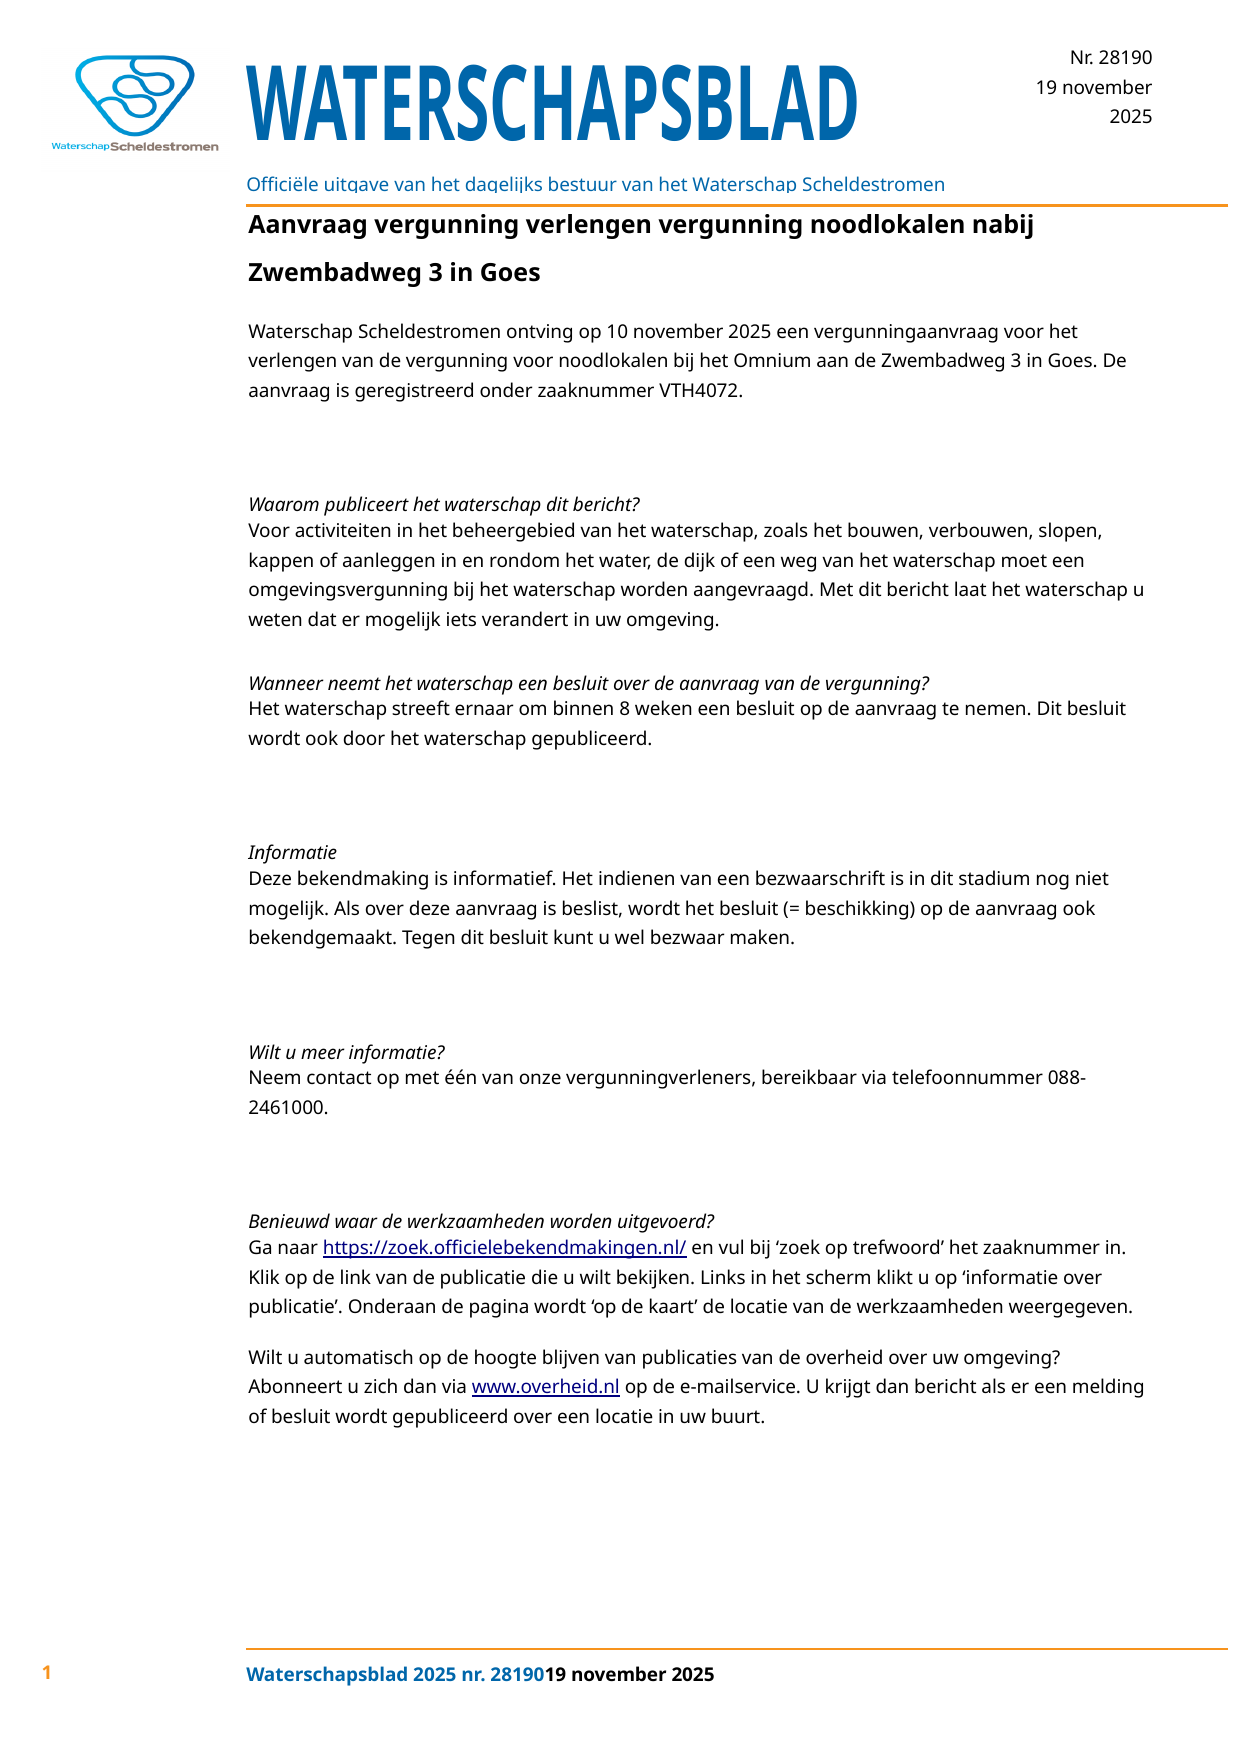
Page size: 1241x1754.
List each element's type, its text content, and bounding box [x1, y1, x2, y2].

text Waterschap Scheldestromen ontving op 10 november 2025 een vergunningaanvraag voor het verlengen van de vergunning voor noodlokalen bij het Omnium aan de Zwembadweg 3 in Goes. De aanvraag is geregistreerd onder zaaknummer VTH4072. [248, 318, 1152, 403]
picture [41, 47, 231, 172]
text Neem contact op met één van onze vergunningverleners, bereikbaar via telefoonnummer 088-2461000. [248, 1064, 1152, 1120]
text Wilt u meer informatie? [248, 1039, 1152, 1064]
text Ga naar https://zoek.officielebekendmakingen.nl/ en vul bij ‘zoek op trefwoord’ het zaaknummer in. Klik op de link van de publicatie die u wilt bekijken. Links in het scherm klikt u op ‘informatie over publicatie’. Onderaan de pagina wordt ‘op de kaart’ de locatie van de werkzaamheden weergegeven. [248, 1234, 1152, 1319]
text Voor activiteiten in het beheergebied van het waterschap, zoals het bouwen, verbouwen, slopen, kappen of aanleggen in en rondom het water, de dijk of een weg van het waterschap moet een omgevingsvergunning bij het waterschap worden aangevraagd. Met dit bericht laat het waterschap u weten dat er mogelijk iets verandert in uw omgeving. [248, 517, 1152, 632]
text Het waterschap streeft ernaar om binnen 8 weken een besluit op de aanvraag te nemen. Dit besluit wordt ook door het waterschap gepubliceerd. [248, 696, 1152, 751]
text Deze bekendmaking is informatief. Het indienen van een bezwaarschrift is in dit stadium nog niet mogelijk. Als over deze aanvraag is beslist, wordt het besluit (= beschikking) op de aanvraag ook bekendgemaakt. Tegen dit besluit kunt u wel bezwaar maken. [248, 865, 1152, 950]
text Waarom publiceert het waterschap dit bericht? [248, 491, 1152, 517]
text Wanneer neemt het waterschap een besluit over de aanvraag van de vergunning? [248, 670, 1152, 696]
text Informatie [248, 839, 1152, 865]
text Benieuwd waar de werkzaamheden worden uitgevoerd? [248, 1208, 1152, 1234]
text Aanvraag vergunning verlengen vergunning noodlokalen nabij Zwembadweg 3 in Goes [248, 207, 1152, 288]
text Wilt u automatisch op de hoogte blijven van publicaties van de overheid over uw omgeving? Abonneert u zich dan via www.overheid.nl op de e-mailservice. U krijgt dan bericht als er een melding of besluit wordt gepubliceerd over een locatie in uw buurt. [248, 1344, 1152, 1429]
